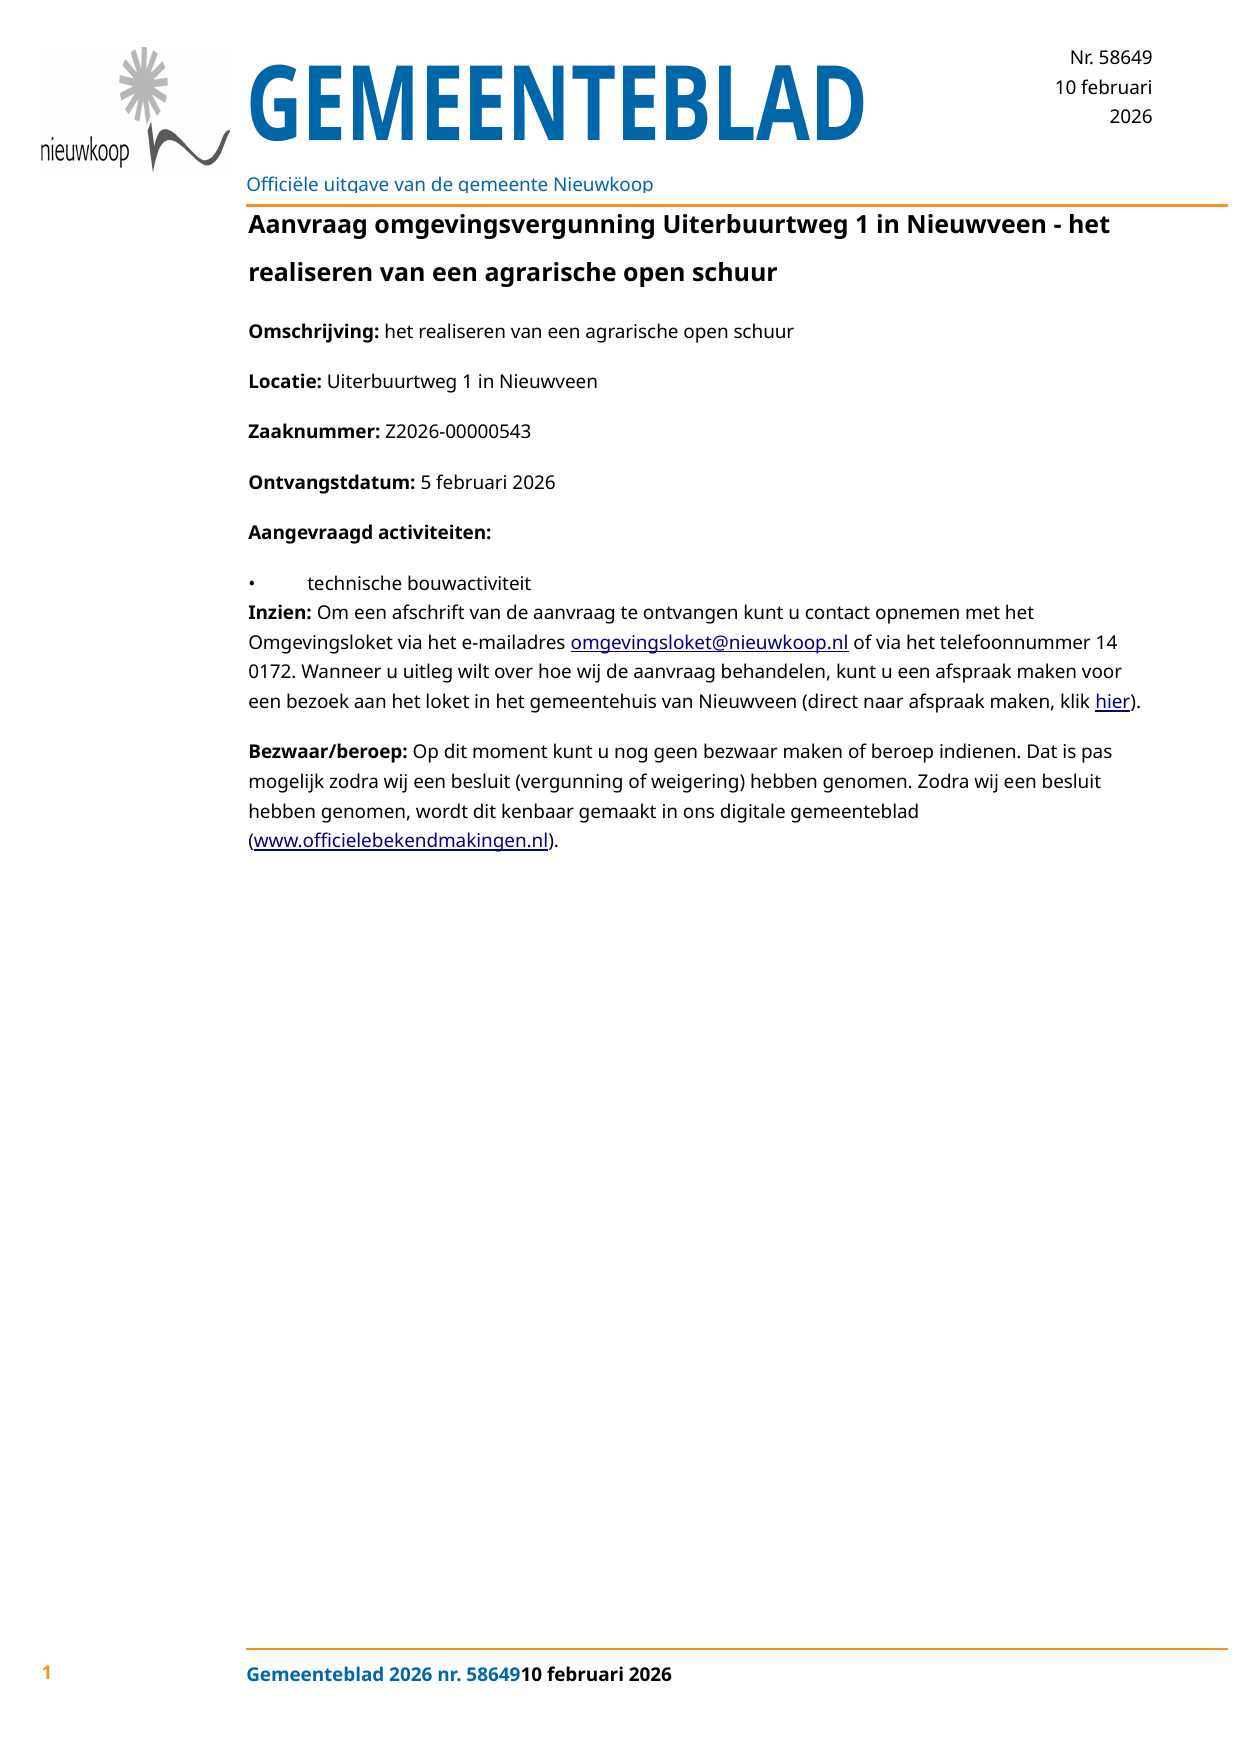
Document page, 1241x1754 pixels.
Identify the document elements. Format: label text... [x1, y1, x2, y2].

text Omschrijving: het realiseren van een agrarische open schuur [248, 318, 1152, 344]
text Aangevraagd activiteiten: [248, 519, 1152, 545]
text Locatie: Uiterbuurtweg 1 in Nieuwveen [248, 368, 1152, 394]
text Aanvraag omgevingsvergunning Uiterbuurtweg 1 in Nieuwveen - het realiseren van een agrarische open schuur [248, 207, 1152, 288]
list technische bouwactiviteit [248, 570, 1152, 596]
text Inzien: Om een afschrift van de aanvraag te ontvangen kunt u contact opnemen met het Omgevingsloket via het e-mailadres omgevingsloket@nieuwkoop.nl of via het telefoonnummer 14 0172. Wanneer u uitleg wilt over hoe wij de aanvraag behandelen, kunt u een afspraak maken voor een bezoek aan het loket in het gemeentehuis van Nieuwveen (direct naar afspraak maken, klik hier). [248, 599, 1152, 714]
text Zaaknummer: Z2026-00000543 [248, 419, 1152, 444]
text Bezwaar/beroep: Op dit moment kunt u nog geen bezwaar maken of beroep indienen. Dat is pas mogelijk zodra wij een besluit (vergunning of weigering) hebben genomen. Zodra wij een besluit hebben genomen, wordt dit kenbaar gemaakt in ons digitale gemeenteblad (www.officielebekendmakingen.nl). [248, 739, 1152, 853]
picture [41, 47, 231, 172]
text Ontvangstdatum: 5 februari 2026 [248, 469, 1152, 495]
